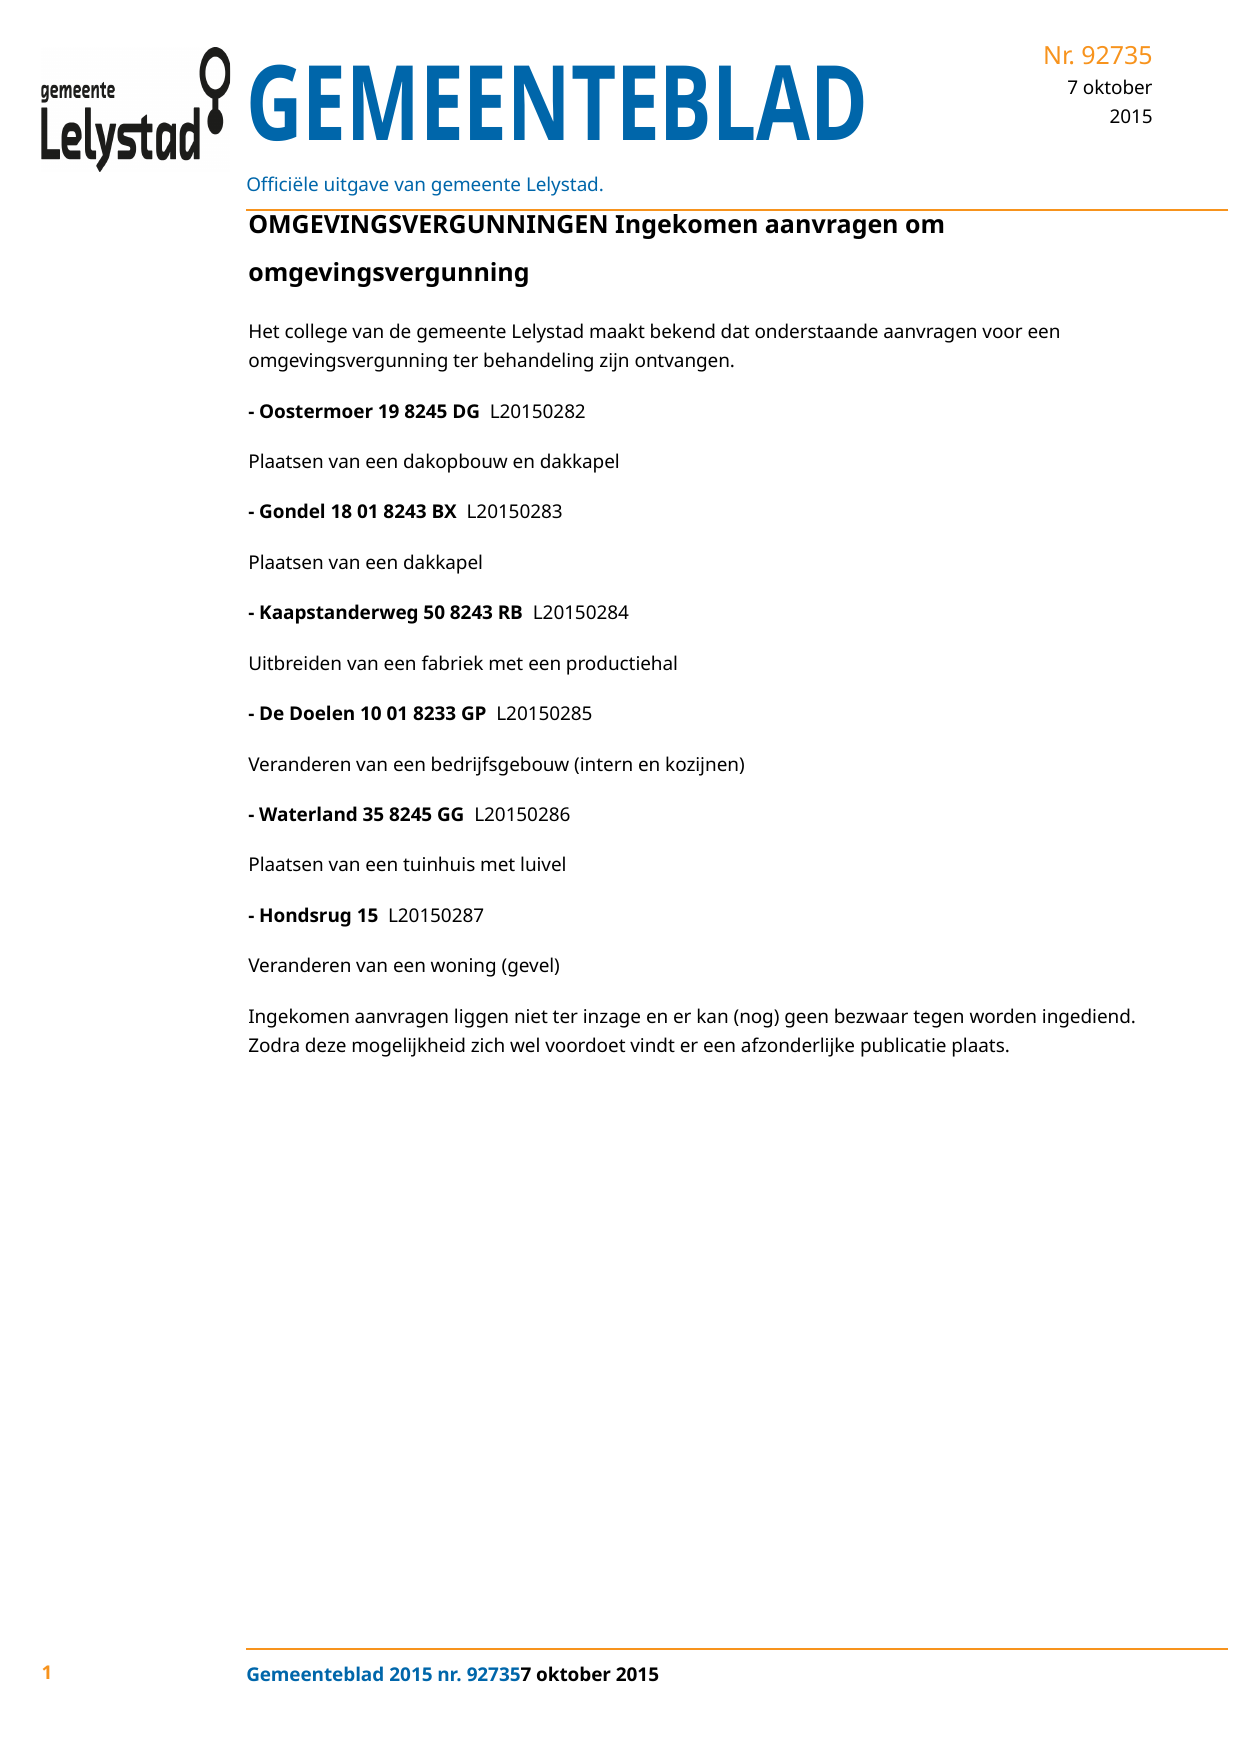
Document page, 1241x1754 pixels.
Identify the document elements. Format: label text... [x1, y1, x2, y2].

text - De Doelen 10 01 8233 GP L20150285 [248, 700, 1152, 726]
text - Waterland 35 8245 GG L20150286 [248, 801, 1152, 827]
text Plaatsen van een dakopbouw en dakkapel [248, 448, 1152, 474]
text Het college van de gemeente Lelystad maakt bekend dat onderstaande aanvragen voor een omgevingsvergunning ter behandeling zijn ontvangen. [248, 318, 1152, 373]
text - Oostermoer 19 8245 DG L20150282 [248, 398, 1152, 424]
text - Gondel 18 01 8243 BX L20150283 [248, 499, 1152, 524]
text Ingekomen aanvragen liggen niet ter inzage en er kan (nog) geen bezwaar tegen worden ingediend. Zodra deze mogelijkheid zich wel voordoet vindt er een afzonderlijke publicatie plaats. [248, 1003, 1152, 1058]
text Veranderen van een bedrijfsgebouw (intern en kozijnen) [248, 751, 1152, 777]
text Veranderen van een woning (gevel) [248, 952, 1152, 978]
text - Kaapstanderweg 50 8243 RB L20150284 [248, 599, 1152, 625]
picture [41, 47, 231, 172]
text Plaatsen van een dakkapel [248, 549, 1152, 575]
text OMGEVINGSVERGUNNINGEN Ingekomen aanvragen om omgevingsvergunning [248, 211, 1152, 288]
text Uitbreiden van een fabriek met een productiehal [248, 650, 1152, 676]
text Plaatsen van een tuinhuis met luivel [248, 852, 1152, 877]
text - Hondsrug 15 L20150287 [248, 902, 1152, 928]
